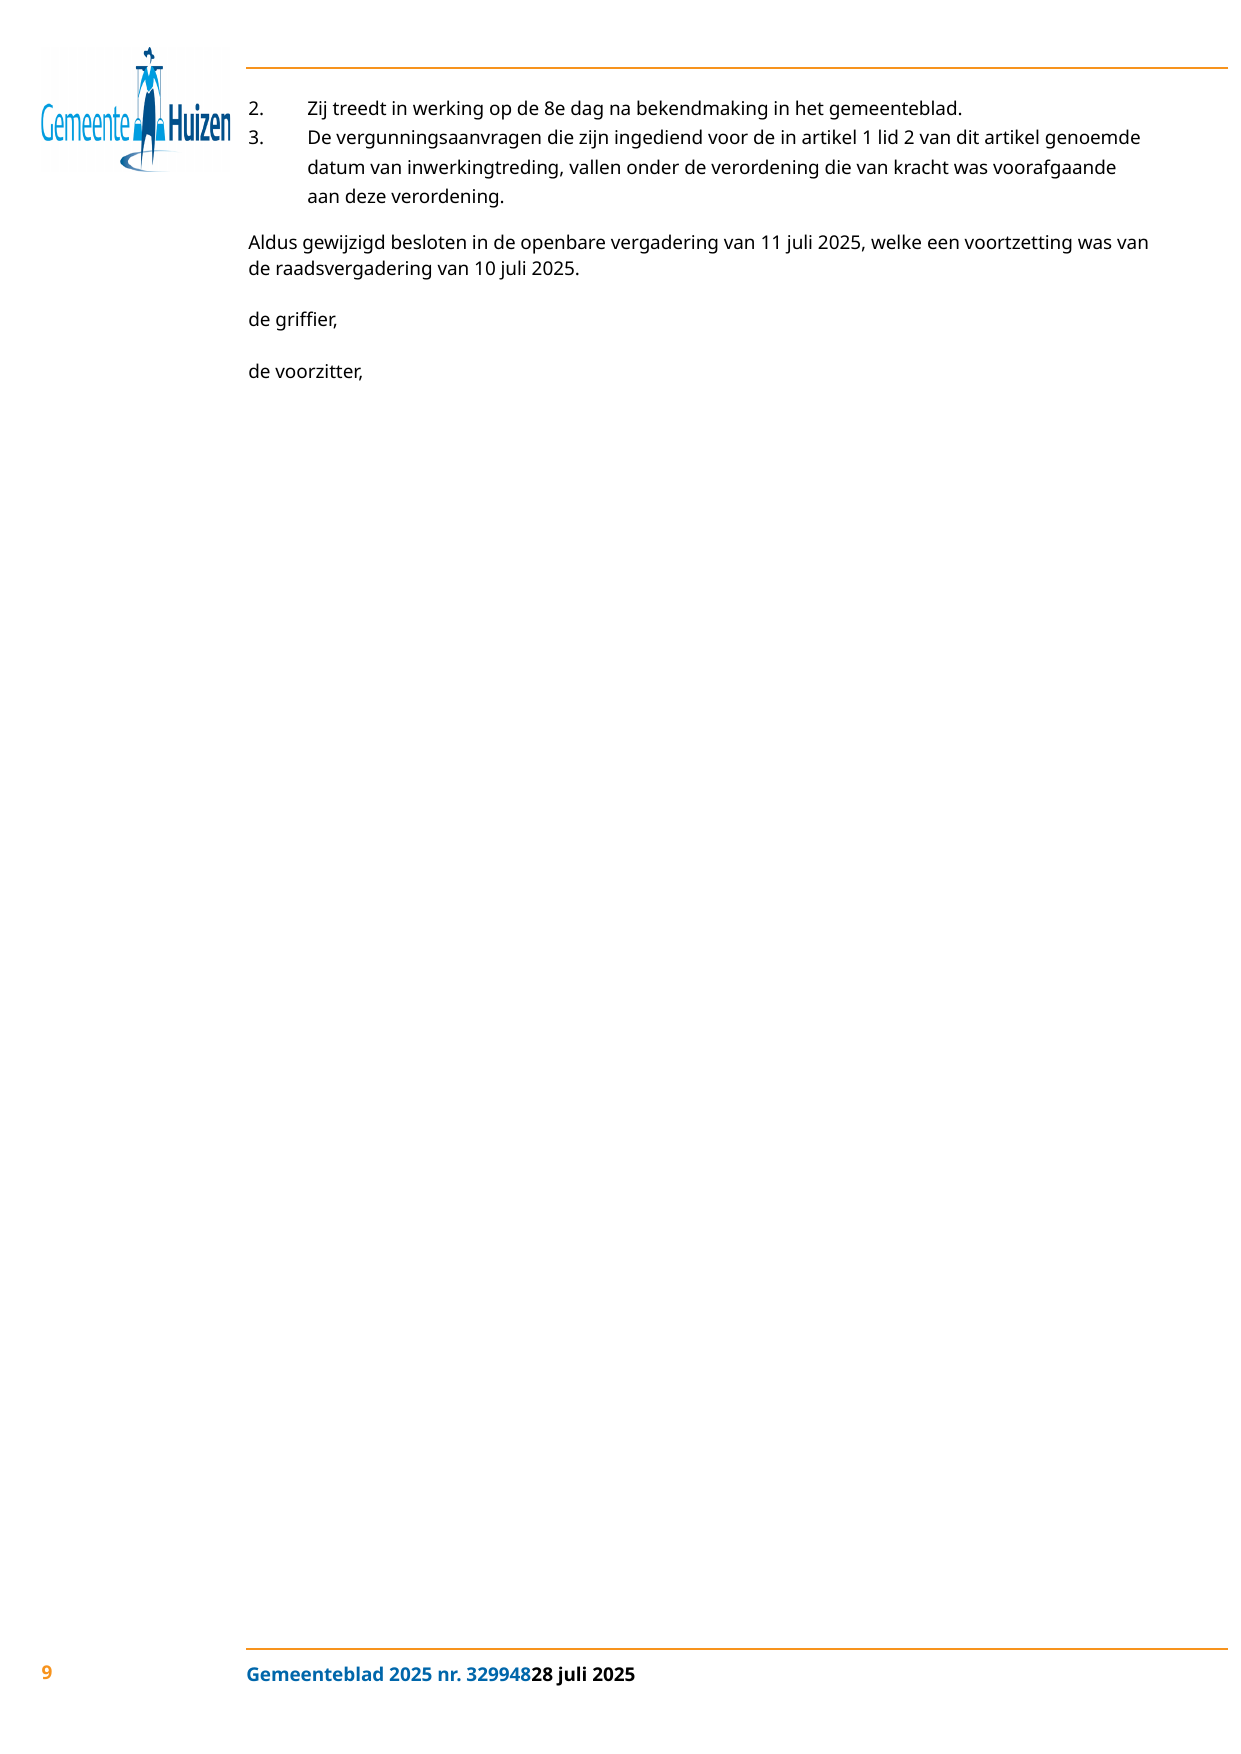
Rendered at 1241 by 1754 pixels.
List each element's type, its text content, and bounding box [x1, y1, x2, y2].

text Aldus gewijzigd besloten in de openbare vergadering van 11 juli 2025, welke een voortzetting was van de raadsvergadering van 10 juli 2025. [248, 229, 1152, 281]
list Zij treedt in werking op de 8e dag na bekendmaking in het gemeenteblad. [248, 95, 1152, 121]
text de voorzitter, [248, 358, 1152, 383]
list De vergunningsaanvragen die zijn ingediend voor de in artikel 1 lid 2 van dit artikel genoemde datum van inwerkingtreding, vallen onder de verordening die van kracht was voorafgaande aan deze verordening. [248, 124, 1152, 209]
text de griffier, [248, 306, 1152, 332]
picture [41, 47, 231, 172]
